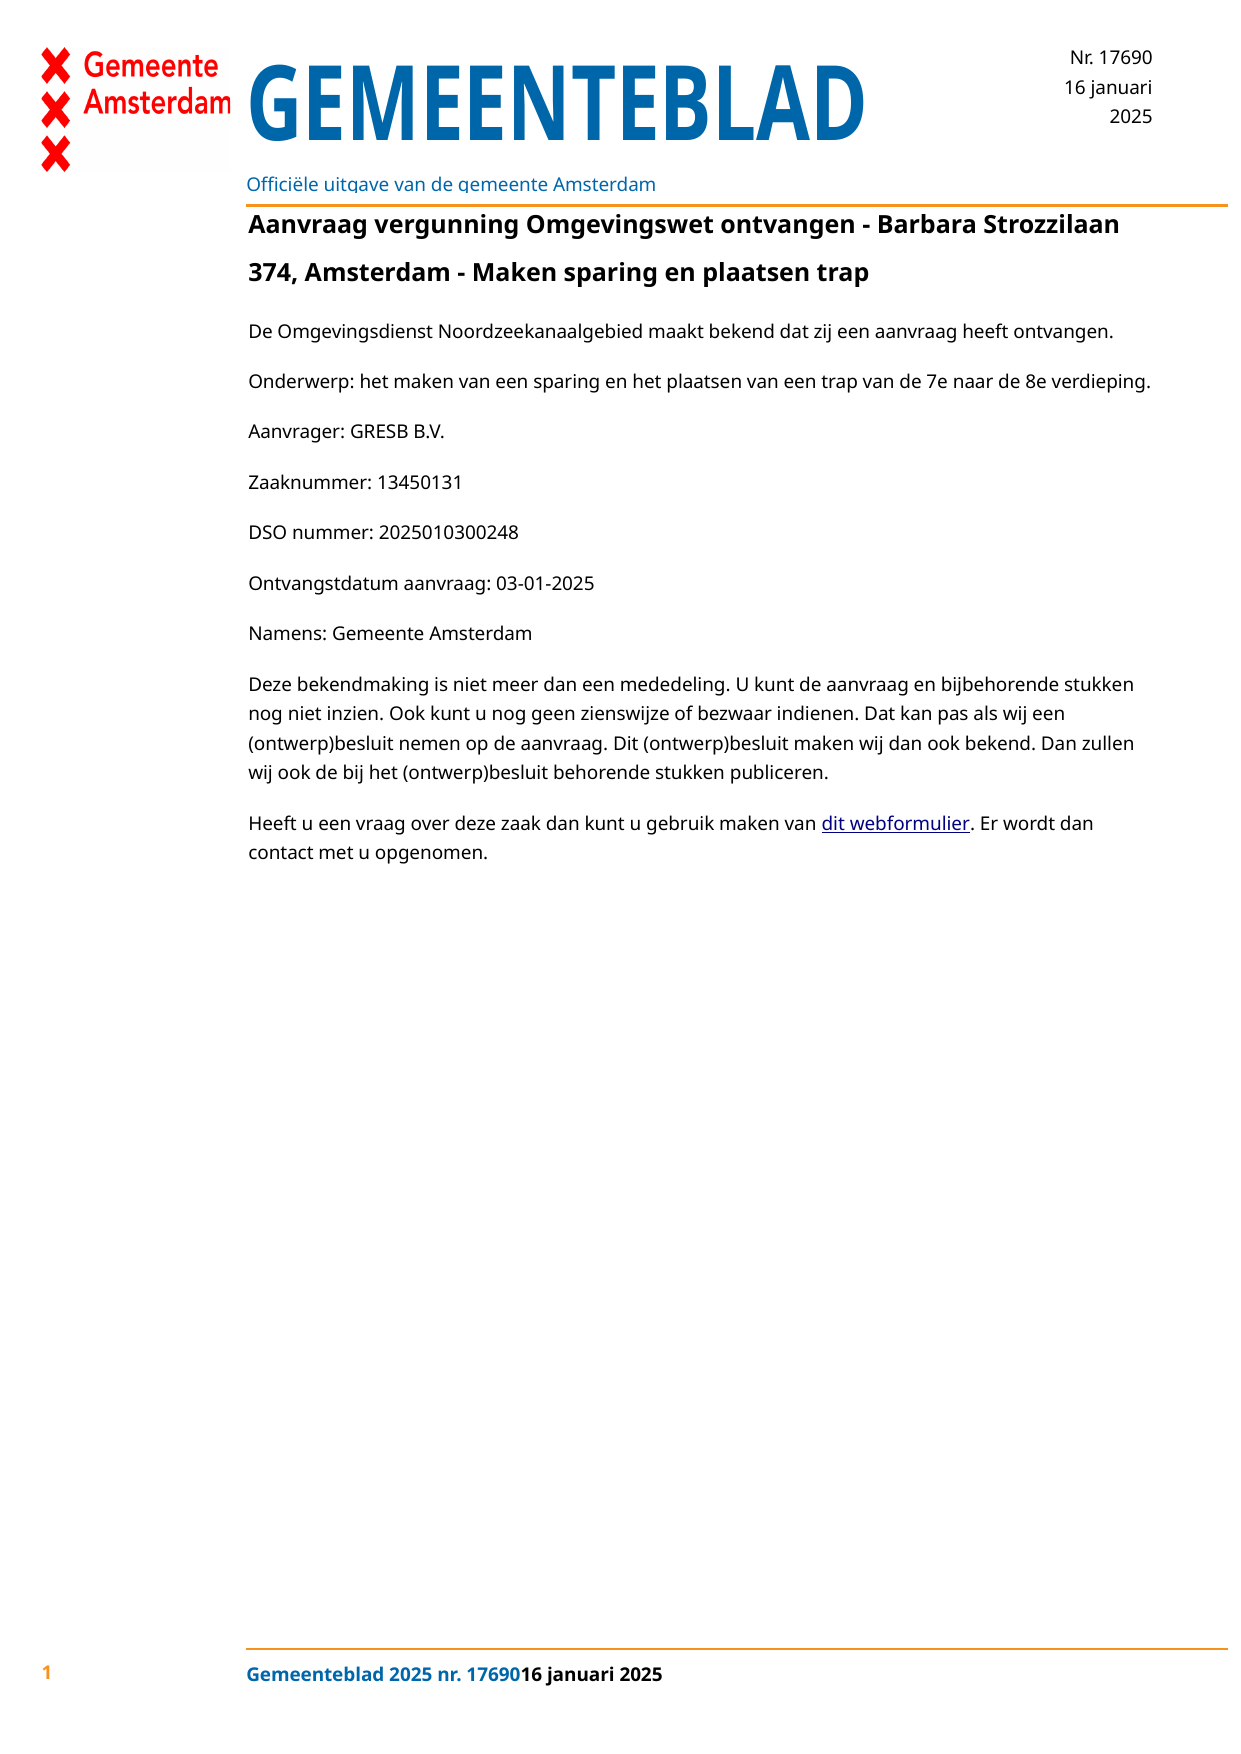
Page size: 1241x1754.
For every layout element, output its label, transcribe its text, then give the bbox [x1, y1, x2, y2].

text Aanvraag vergunning Omgevingswet ontvangen - Barbara Strozzilaan 374, Amsterdam - Maken sparing en plaatsen trap [248, 207, 1152, 288]
text Heeft u een vraag over deze zaak dan kunt u gebruik maken van dit webformulier. Er wordt dan contact met u opgenomen. [248, 810, 1152, 865]
text DSO nummer: 2025010300248 [248, 519, 1152, 545]
text Namens: Gemeente Amsterdam [248, 620, 1152, 646]
text Zaaknummer: 13450131 [248, 469, 1152, 495]
text Deze bekendmaking is niet meer dan een mededeling. U kunt de aanvraag en bijbehorende stukken nog niet inzien. Ook kunt u nog geen zienswijze of bezwaar indienen. Dat kan pas als wij een (ontwerp)besluit nemen op de aanvraag. Dit (ontwerp)besluit maken wij dan ook bekend. Dan zullen wij ook de bij het (ontwerp)besluit behorende stukken publiceren. [248, 671, 1152, 785]
picture [41, 47, 231, 172]
text Onderwerp: het maken van een sparing en het plaatsen van een trap van de 7e naar de 8e verdieping. [248, 368, 1152, 394]
text De Omgevingsdienst Noordzeekanaalgebied maakt bekend dat zij een aanvraag heeft ontvangen. [248, 318, 1152, 344]
text Aanvrager: GRESB B.V. [248, 419, 1152, 444]
text Ontvangstdatum aanvraag: 03-01-2025 [248, 570, 1152, 596]
